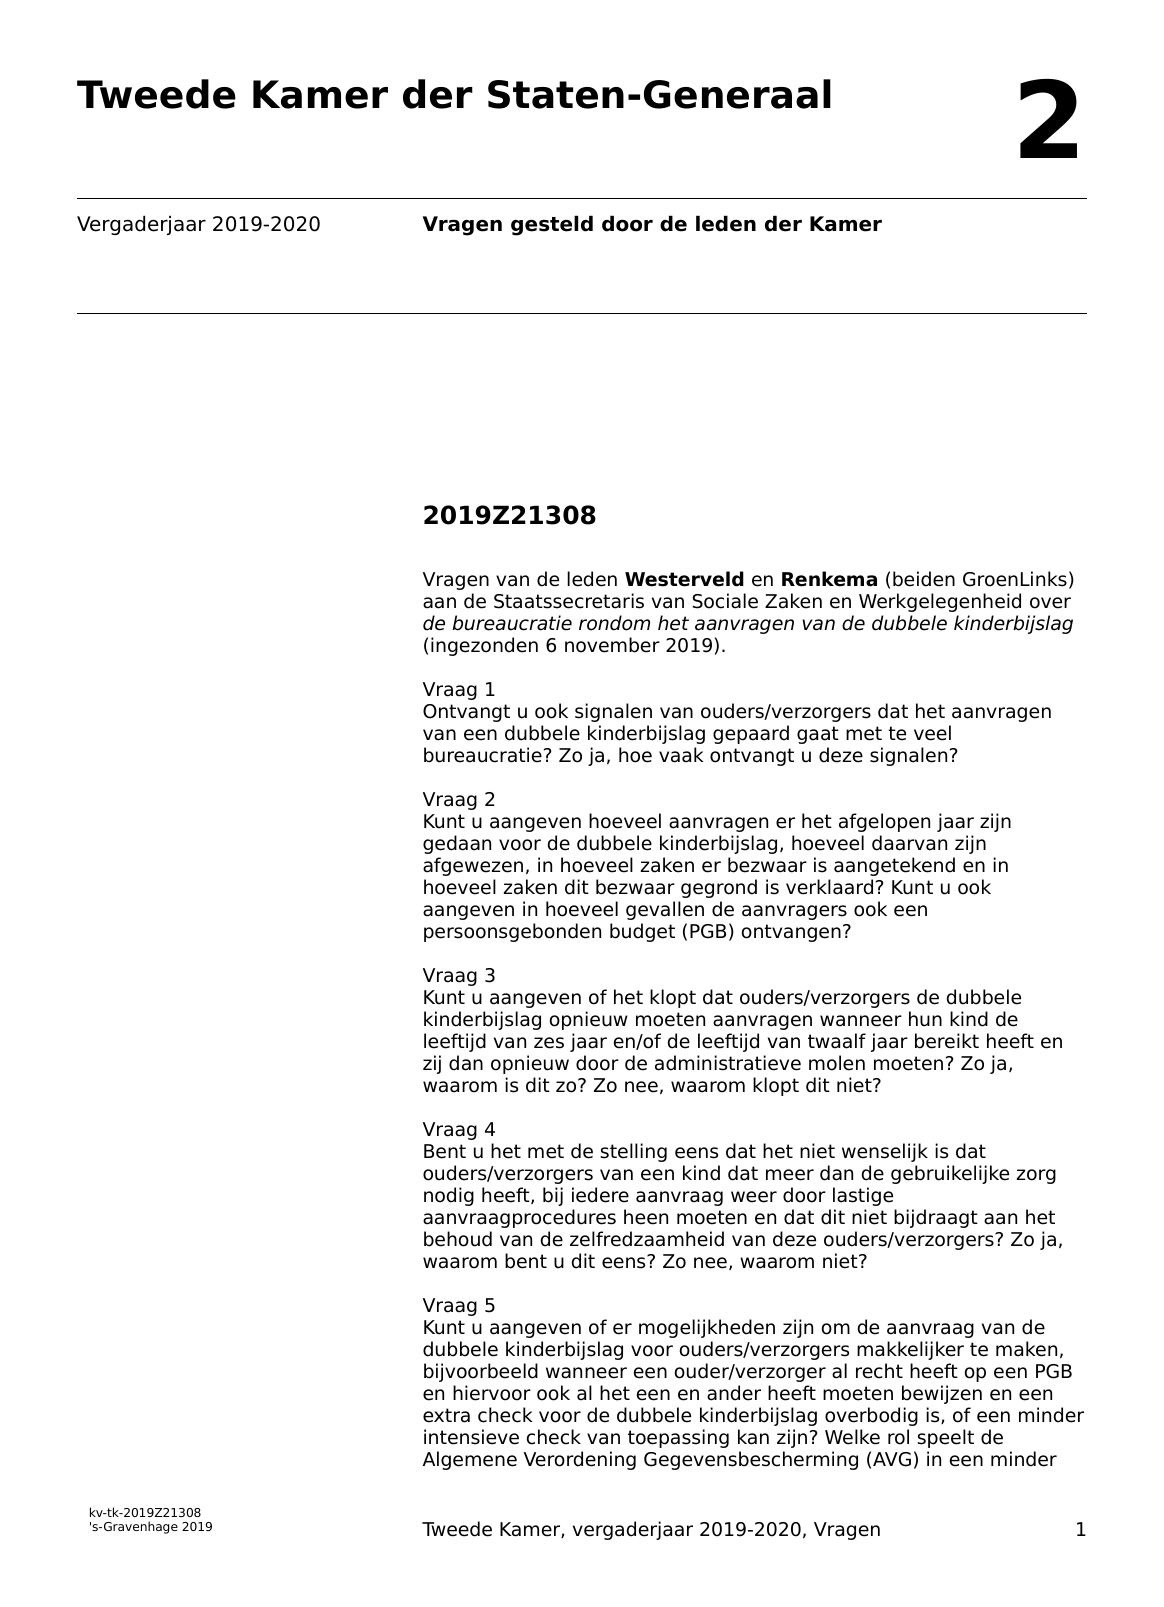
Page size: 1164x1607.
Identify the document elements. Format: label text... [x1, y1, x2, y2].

text 2019Z21308 [422, 501, 1087, 531]
text kv-tk-2019Z21308 [88, 1506, 323, 1520]
text Vragen van de leden Westerveld en Renkema (beiden GroenLinks) aan de Staatssecretaris van Sociale Zaken en Werkgelegenheid over de bureaucratie rondom het aanvragen van de dubbele kinderbijslag (ingezonden 6 november 2019). [422, 569, 1087, 657]
text Vraag 2 [422, 789, 1087, 811]
text Vraag 1 [422, 679, 1087, 701]
table_cell Vergaderjaar 2019-2020 [77, 199, 422, 313]
text Kunt u aangeven hoeveel aanvragen er het afgelopen jaar zijn gedaan voor de dubbele kinderbijslag, hoeveel daarvan zijn afgewezen, in hoeveel zaken er bezwaar is aangetekend en in hoeveel zaken dit bezwaar gegrond is verklaard? Kunt u ook aangeven in hoeveel gevallen de aanvragers ook een persoonsgebonden budget (PGB) ontvangen? [422, 811, 1087, 943]
table_header Tweede Kamer der Staten-Generaal [77, 59, 886, 198]
text Vraag 4 [422, 1119, 1087, 1141]
text Kunt u aangeven of het klopt dat ouders/verzorgers de dubbele kinderbijslag opnieuw moeten aanvragen wanneer hun kind de leeftijd van zes jaar en/of de leeftijd van twaalf jaar bereikt heeft en zij dan opnieuw door de administratieve molen moeten? Zo ja, waarom is dit zo? Zo nee, waarom klopt dit niet? [422, 987, 1087, 1097]
text Vraag 5 [422, 1295, 1087, 1317]
text Kunt u aangeven of er mogelijkheden zijn om de aanvraag van de dubbele kinderbijslag voor ouders/verzorgers makkelijker te maken, bijvoorbeeld wanneer een ouder/verzorger al recht heeft op een PGB en hiervoor ook al het een en ander heeft moeten bewijzen en een extra check voor de dubbele kinderbijslag overbodig is, of een minder intensieve check van toepassing kan zijn? Welke rol speelt de Algemene Verordening Gegevensbescherming (AVG) in een minder [422, 1317, 1087, 1471]
table_cell Vragen gesteld door de leden der Kamer [422, 199, 1087, 313]
text Ontvangt u ook signalen van ouders/verzorgers dat het aanvragen van een dubbele kinderbijslag gepaard gaat met te veel bureaucratie? Zo ja, hoe vaak ontvangt u deze signalen? [422, 701, 1087, 767]
text 's-Gravenhage 2019 [88, 1520, 323, 1534]
text Bent u het met de stelling eens dat het niet wenselijk is dat ouders/verzorgers van een kind dat meer dan de gebruikelijke zorg nodig heeft, bij iedere aanvraag weer door lastige aanvraagprocedures heen moeten en dat dit niet bijdraagt aan het behoud van de zelfredzaamheid van deze ouders/verzorgers? Zo ja, waarom bent u dit eens? Zo nee, waarom niet? [422, 1141, 1087, 1273]
text Vraag 3 [422, 965, 1087, 987]
table_header 2 [886, 59, 1087, 198]
